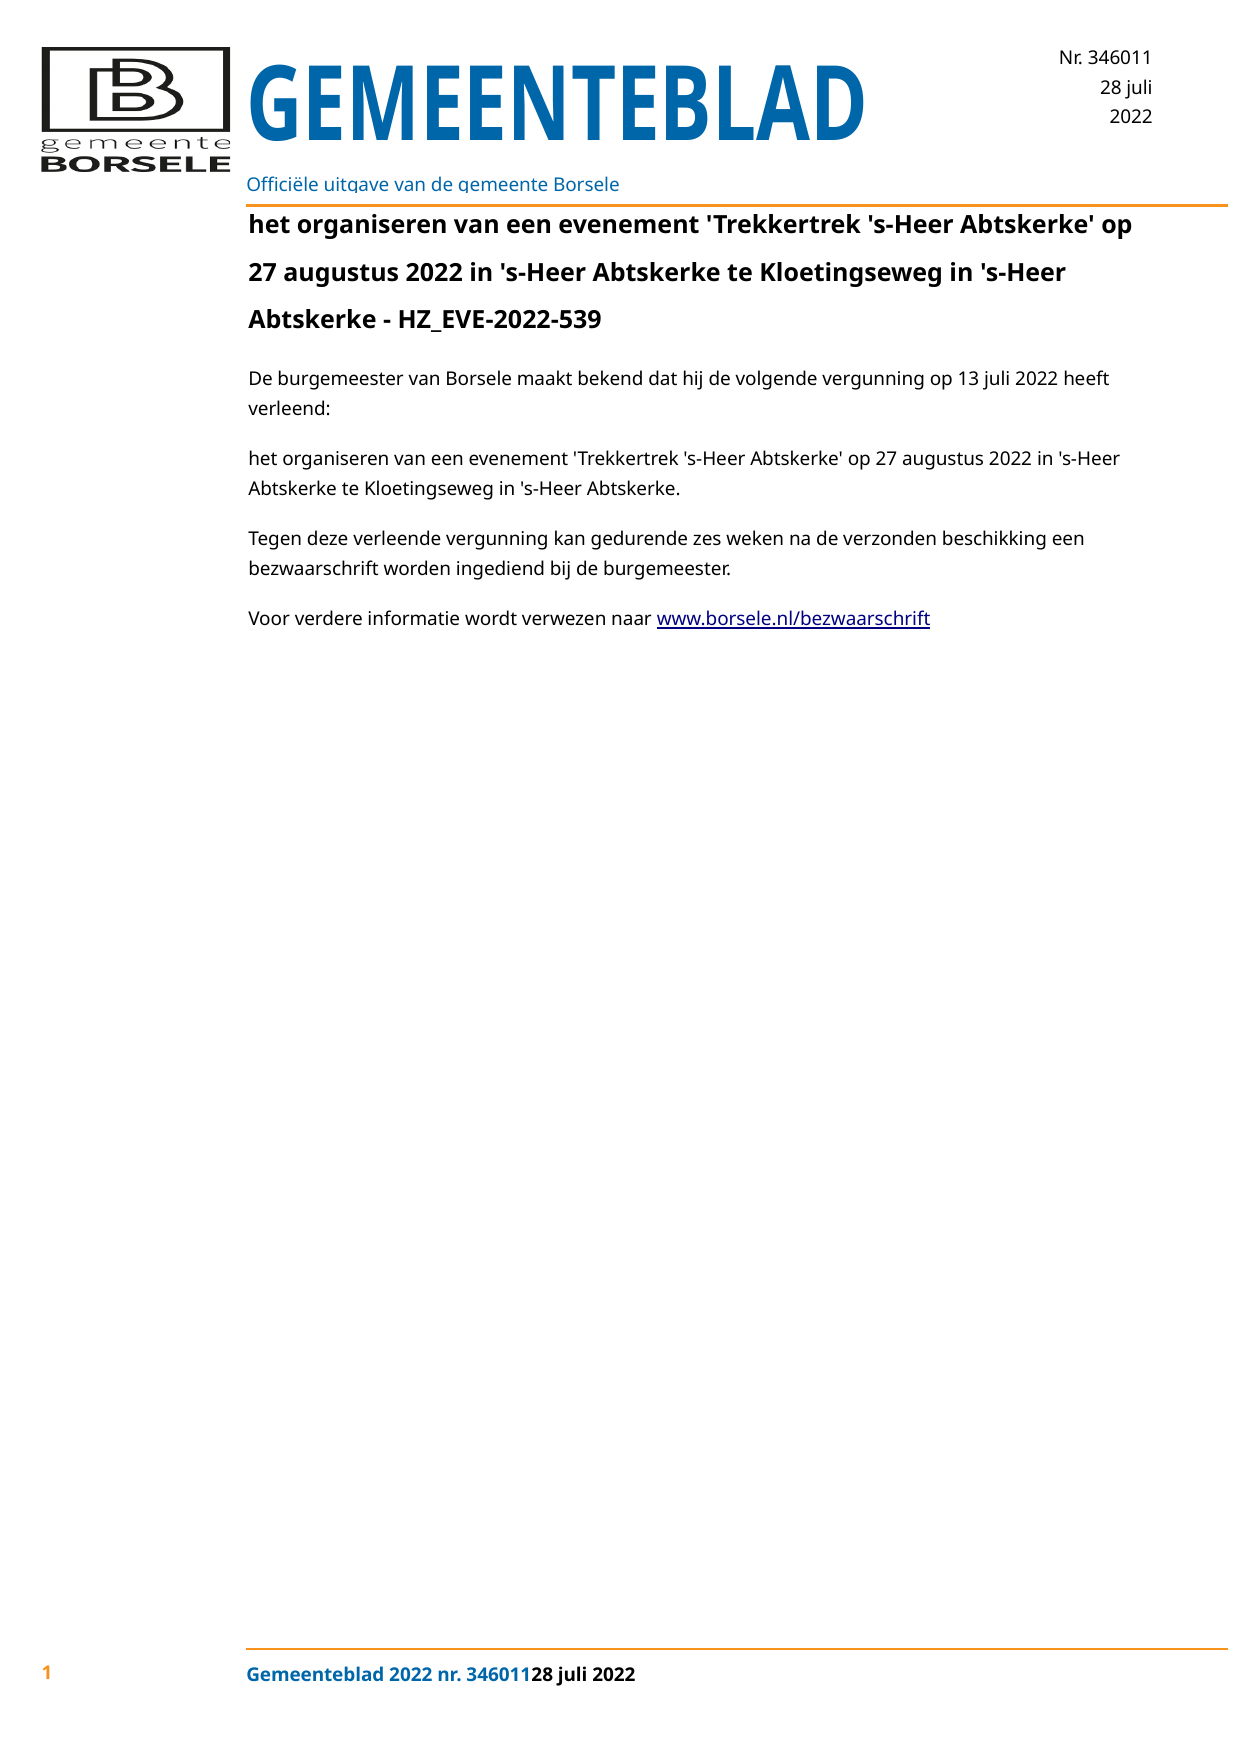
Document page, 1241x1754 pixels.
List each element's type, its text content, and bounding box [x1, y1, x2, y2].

text Voor verdere informatie wordt verwezen naar www.borsele.nl/bezwaarschrift [248, 606, 1152, 631]
text het organiseren van een evenement 'Trekkertrek 's-Heer Abtskerke' op 27 augustus 2022 in 's-Heer Abtskerke te Kloetingseweg in 's-Heer Abtskerke - HZ_EVE-2022-539 [248, 207, 1152, 336]
text De burgemeester van Borsele maakt bekend dat hij de volgende vergunning op 13 juli 2022 heeft verleend: [248, 366, 1152, 421]
picture [41, 47, 231, 172]
text het organiseren van een evenement 'Trekkertrek 's-Heer Abtskerke' op 27 augustus 2022 in 's-Heer Abtskerke te Kloetingseweg in 's-Heer Abtskerke. [248, 446, 1152, 501]
text Tegen deze verleende vergunning kan gedurende zes weken na de verzonden beschikking een bezwaarschrift worden ingediend bij de burgemeester. [248, 526, 1152, 581]
